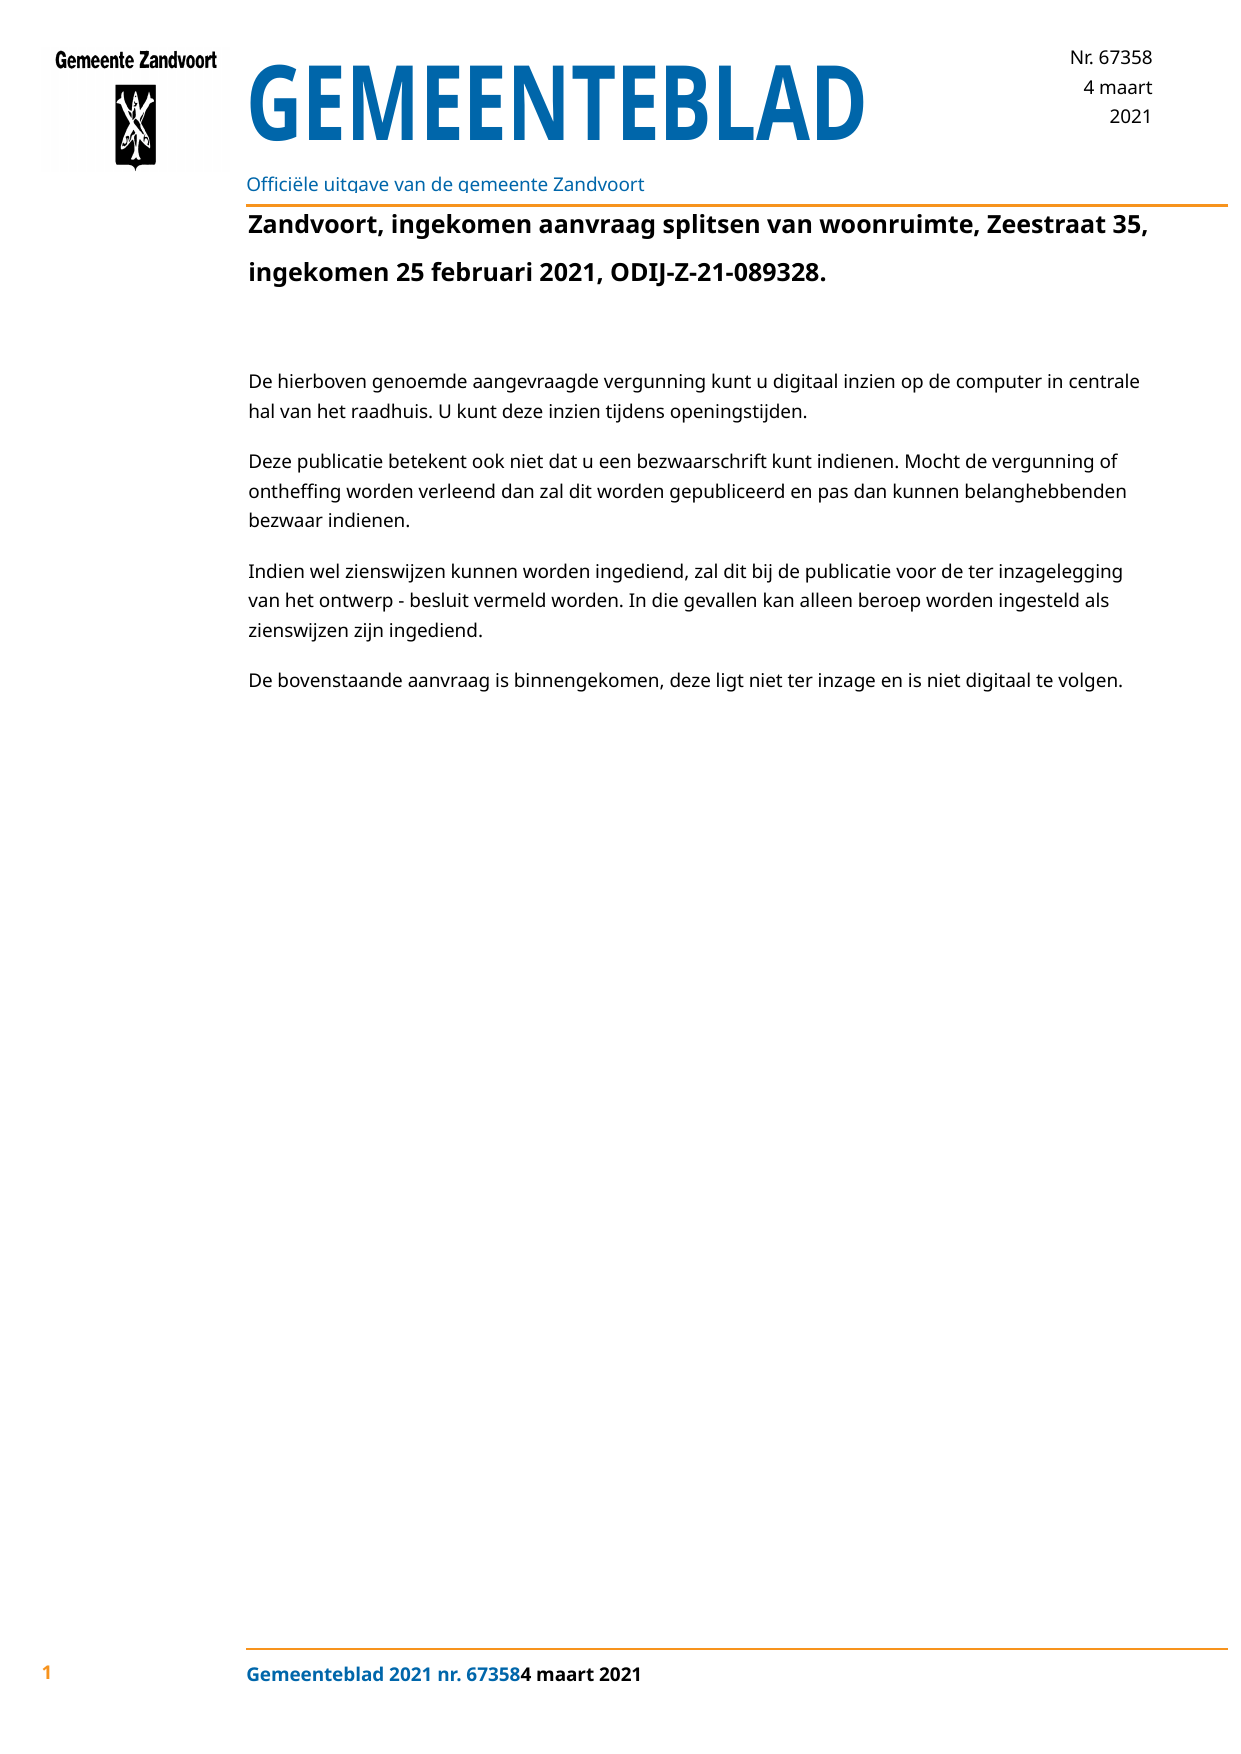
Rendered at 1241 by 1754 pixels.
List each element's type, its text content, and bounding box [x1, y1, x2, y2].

text Indien wel zienswijzen kunnen worden ingediend, zal dit bij de publicatie voor de ter inzagelegging van het ontwerp - besluit vermeld worden. In die gevallen kan alleen beroep worden ingesteld als zienswijzen zijn ingediend. [248, 558, 1152, 643]
picture [41, 47, 231, 172]
text De bovenstaande aanvraag is binnengekomen, deze ligt niet ter inzage en is niet digitaal te volgen. [248, 667, 1152, 693]
text De hierboven genoemde aangevraagde vergunning kunt u digitaal inzien op de computer in centrale hal van het raadhuis. U kunt deze inzien tijdens openingstijden. [248, 368, 1152, 424]
text Zandvoort, ingekomen aanvraag splitsen van woonruimte, Zeestraat 35, ingekomen 25 februari 2021, ODIJ-Z-21-089328. [248, 207, 1152, 288]
text Deze publicatie betekent ook niet dat u een bezwaarschrift kunt indienen. Mocht de vergunning of ontheffing worden verleend dan zal dit worden gepubliceerd en pas dan kunnen belanghebbenden bezwaar indienen. [248, 448, 1152, 533]
